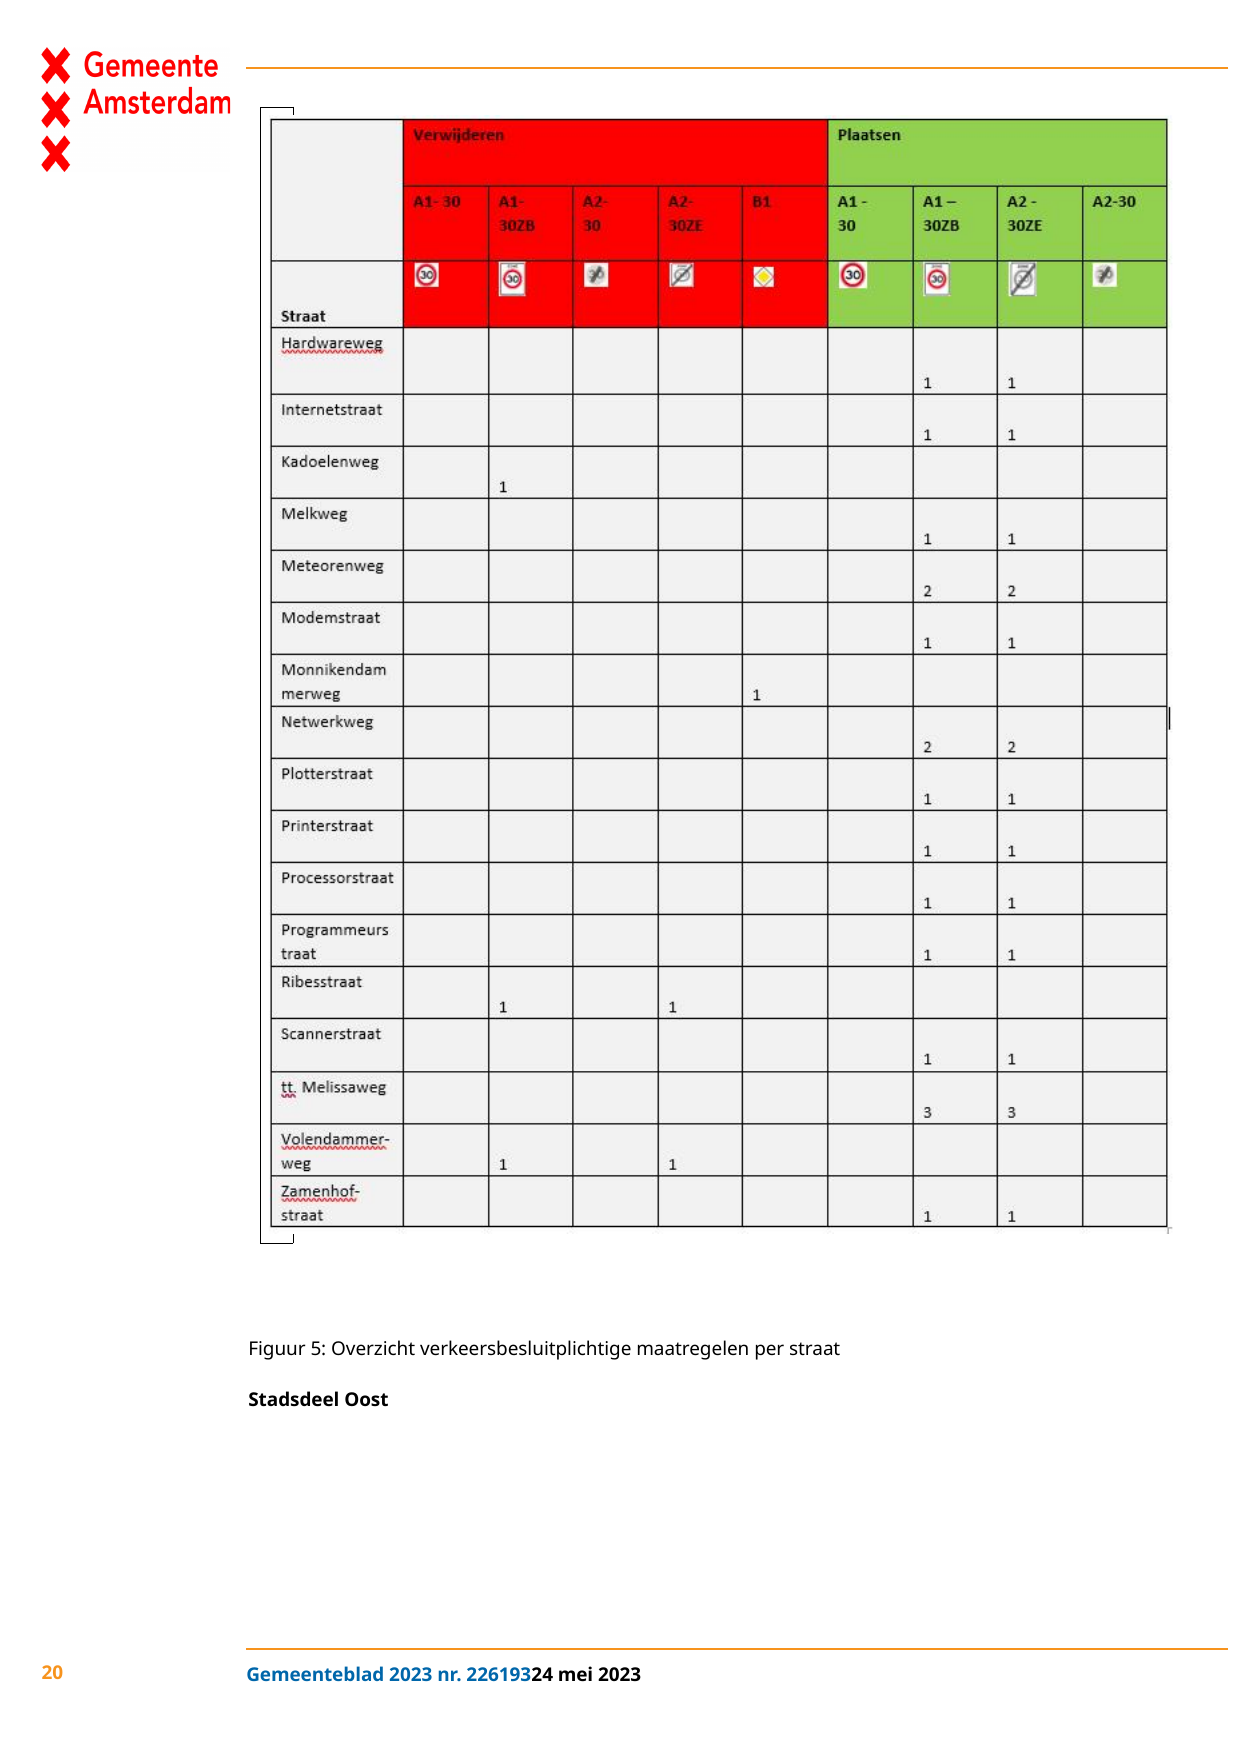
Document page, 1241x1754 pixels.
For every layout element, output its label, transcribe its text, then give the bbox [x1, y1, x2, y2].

picture [268, 115, 1173, 1234]
text Figuur 5: Overzicht verkeersbesluitplichtige maatregelen per straat [248, 1336, 1152, 1361]
text Stadsdeel Oost [248, 1386, 1152, 1412]
picture [41, 47, 231, 172]
